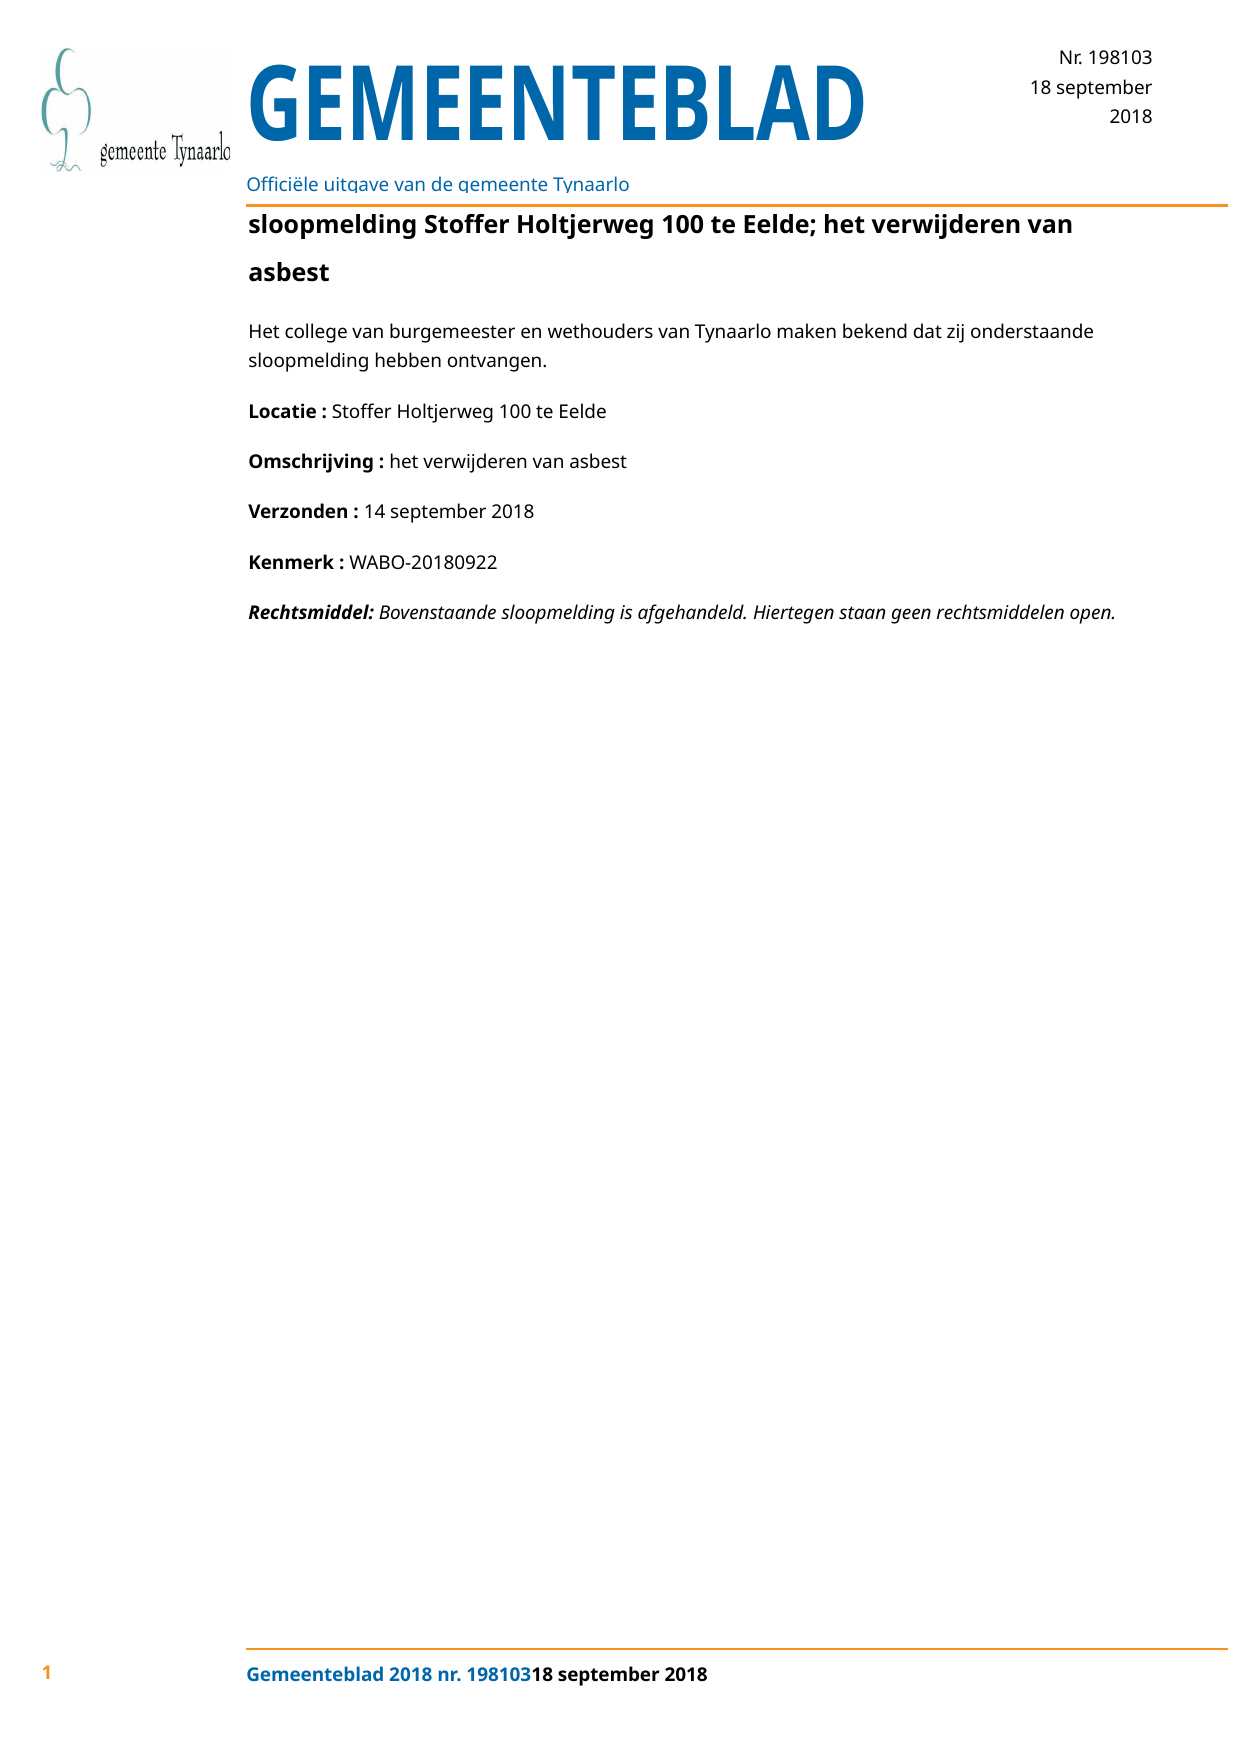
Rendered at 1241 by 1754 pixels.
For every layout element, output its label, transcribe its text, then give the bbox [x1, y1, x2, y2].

text sloopmelding Stoffer Holtjerweg 100 te Eelde; het verwijderen van asbest [248, 207, 1152, 288]
picture [41, 47, 231, 172]
text Rechtsmiddel: Bovenstaande sloopmelding is afgehandeld. Hiertegen staan geen rechtsmiddelen open. [248, 599, 1152, 625]
text Verzonden : 14 september 2018 [248, 499, 1152, 524]
text Locatie : Stoffer Holtjerweg 100 te Eelde [248, 398, 1152, 424]
text Kenmerk : WABO-20180922 [248, 549, 1152, 575]
text Het college van burgemeester en wethouders van Tynaarlo maken bekend dat zij onderstaande sloopmelding hebben ontvangen. [248, 318, 1152, 373]
text Omschrijving : het verwijderen van asbest [248, 448, 1152, 474]
